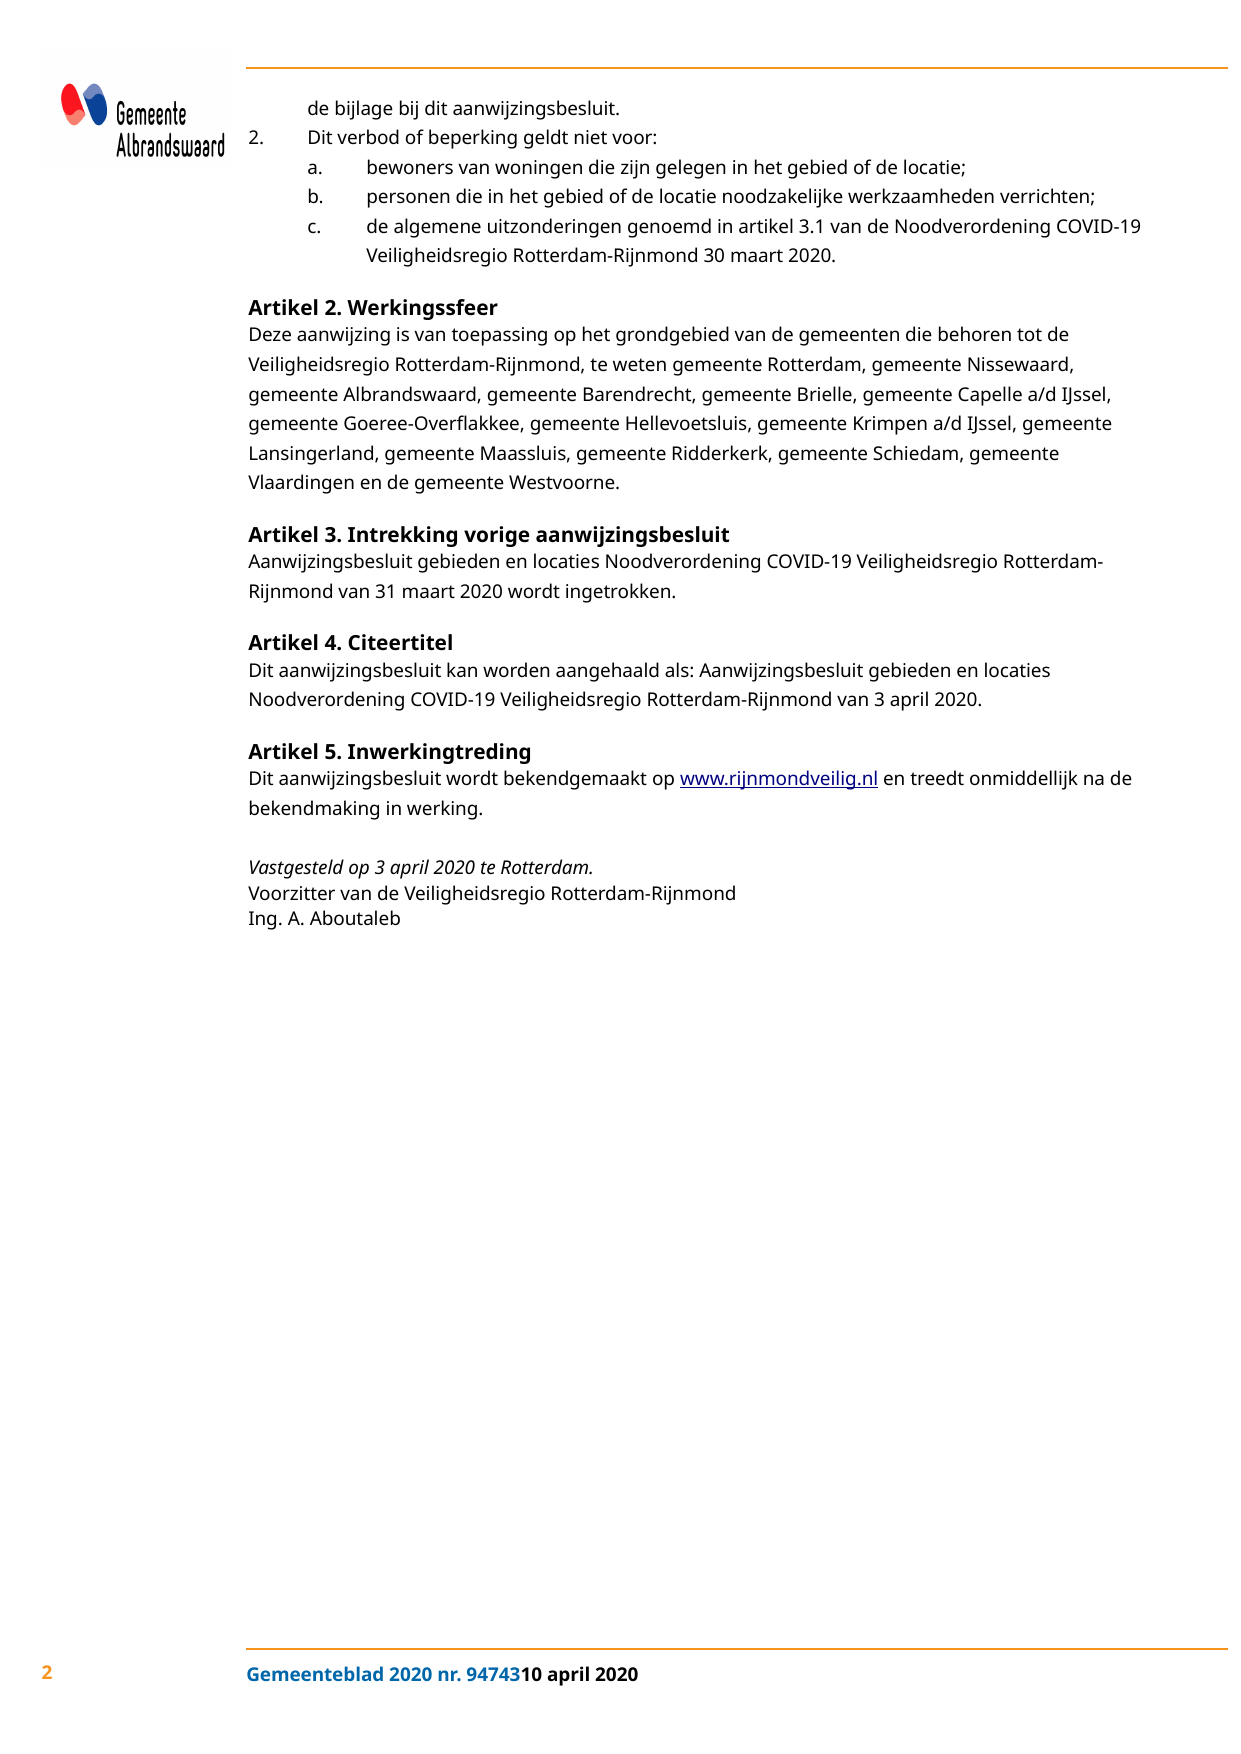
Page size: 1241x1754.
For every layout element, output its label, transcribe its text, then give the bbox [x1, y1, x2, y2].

text Vastgesteld op 3 april 2020 te Rotterdam. [248, 854, 1152, 880]
text Dit aanwijzingsbesluit wordt bekendgemaakt op www.rijnmondveilig.nl en treedt onmiddellijk na de bekendmaking in werking. [248, 765, 1152, 821]
text Deze aanwijzing is van toepassing op het grondgebied van de gemeenten die behoren tot de Veiligheidsregio Rotterdam-Rijnmond, te weten gemeente Rotterdam, gemeente Nissewaard, gemeente Albrandswaard, gemeente Barendrecht, gemeente Brielle, gemeente Capelle a/d IJssel, gemeente Goeree-Overflakkee, gemeente Hellevoetsluis, gemeente Krimpen a/d IJssel, gemeente Lansingerland, gemeente Maassluis, gemeente Ridderkerk, gemeente Schiedam, gemeente Vlaardingen en de gemeente Westvoorne. [248, 322, 1152, 495]
text Ing. A. Aboutaleb [248, 905, 1152, 931]
list de bijlage bij dit aanwijzingsbesluit. [248, 95, 1152, 121]
text Voorzitter van de Veiligheidsregio Rotterdam-Rijnmond [248, 880, 1152, 905]
text Artikel 4. Citeertitel [248, 628, 1152, 657]
text Artikel 5. Inwerkingtreding [248, 737, 1152, 765]
list Dit verbod of beperking geldt niet voor: [248, 124, 1152, 150]
picture [41, 47, 231, 172]
list personen die in het gebied of de locatie noodzakelijke werkzaamheden verrichten; [307, 183, 1152, 209]
text Aanwijzingsbesluit gebieden en locaties Noodverordening COVID-19 Veiligheidsregio Rotterdam-Rijnmond van 31 maart 2020 wordt ingetrokken. [248, 548, 1152, 604]
text Artikel 2. Werkingssfeer [248, 293, 1152, 322]
text Dit aanwijzingsbesluit kan worden aangehaald als: Aanwijzingsbesluit gebieden en locaties Noodverordening COVID-19 Veiligheidsregio Rotterdam-Rijnmond van 3 april 2020. [248, 657, 1152, 712]
list de algemene uitzonderingen genoemd in artikel 3.1 van de Noodverordening COVID-19 Veiligheidsregio Rotterdam-Rijnmond 30 maart 2020. [307, 213, 1152, 268]
text Artikel 3. Intrekking vorige aanwijzingsbesluit [248, 520, 1152, 548]
list bewoners van woningen die zijn gelegen in het gebied of de locatie; [307, 154, 1152, 180]
